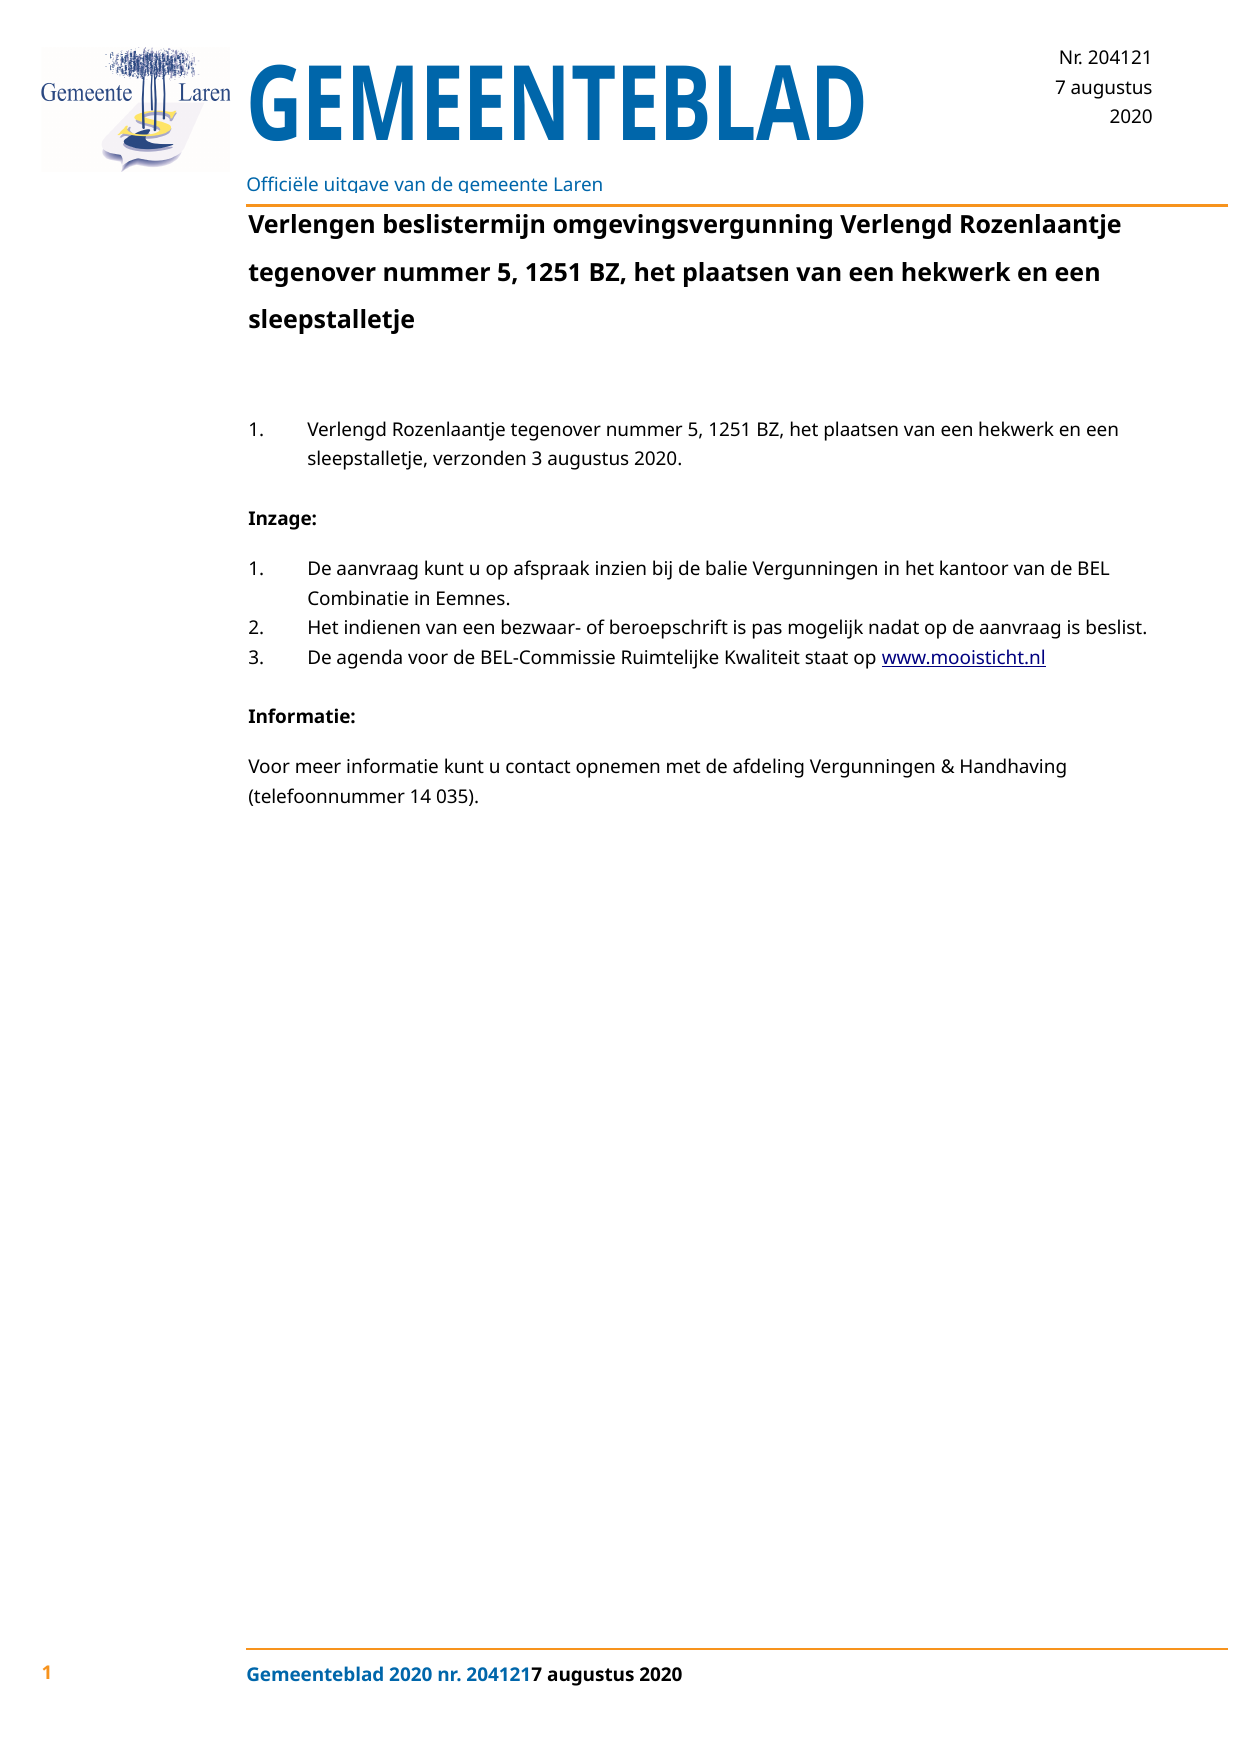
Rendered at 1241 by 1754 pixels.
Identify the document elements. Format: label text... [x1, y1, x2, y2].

text Inzage: [248, 505, 1152, 530]
text Verlengen beslistermijn omgevingsvergunning Verlengd Rozenlaantje tegenover nummer 5, 1251 BZ, het plaatsen van een hekwerk en een sleepstalletje [248, 207, 1152, 336]
text Voor meer informatie kunt u contact opnemen met de afdeling Vergunningen & Handhaving (telefoonnummer 14 035). [248, 753, 1152, 809]
text Informatie: [248, 703, 1152, 729]
list Het indienen van een bezwaar- of beroepschrift is pas mogelijk nadat op de aanvraag is beslist. [248, 614, 1152, 640]
picture [41, 47, 231, 172]
list De aanvraag kunt u op afspraak inzien bij de balie Vergunningen in het kantoor van de BEL Combinatie in Eemnes. [248, 555, 1152, 610]
list Verlengd Rozenlaantje tegenover nummer 5, 1251 BZ, het plaatsen van een hekwerk en een sleepstalletje, verzonden 3 augustus 2020. [248, 416, 1152, 471]
list De agenda voor de BEL-Commissie Ruimtelijke Kwaliteit staat op www.mooisticht.nl [248, 644, 1152, 669]
